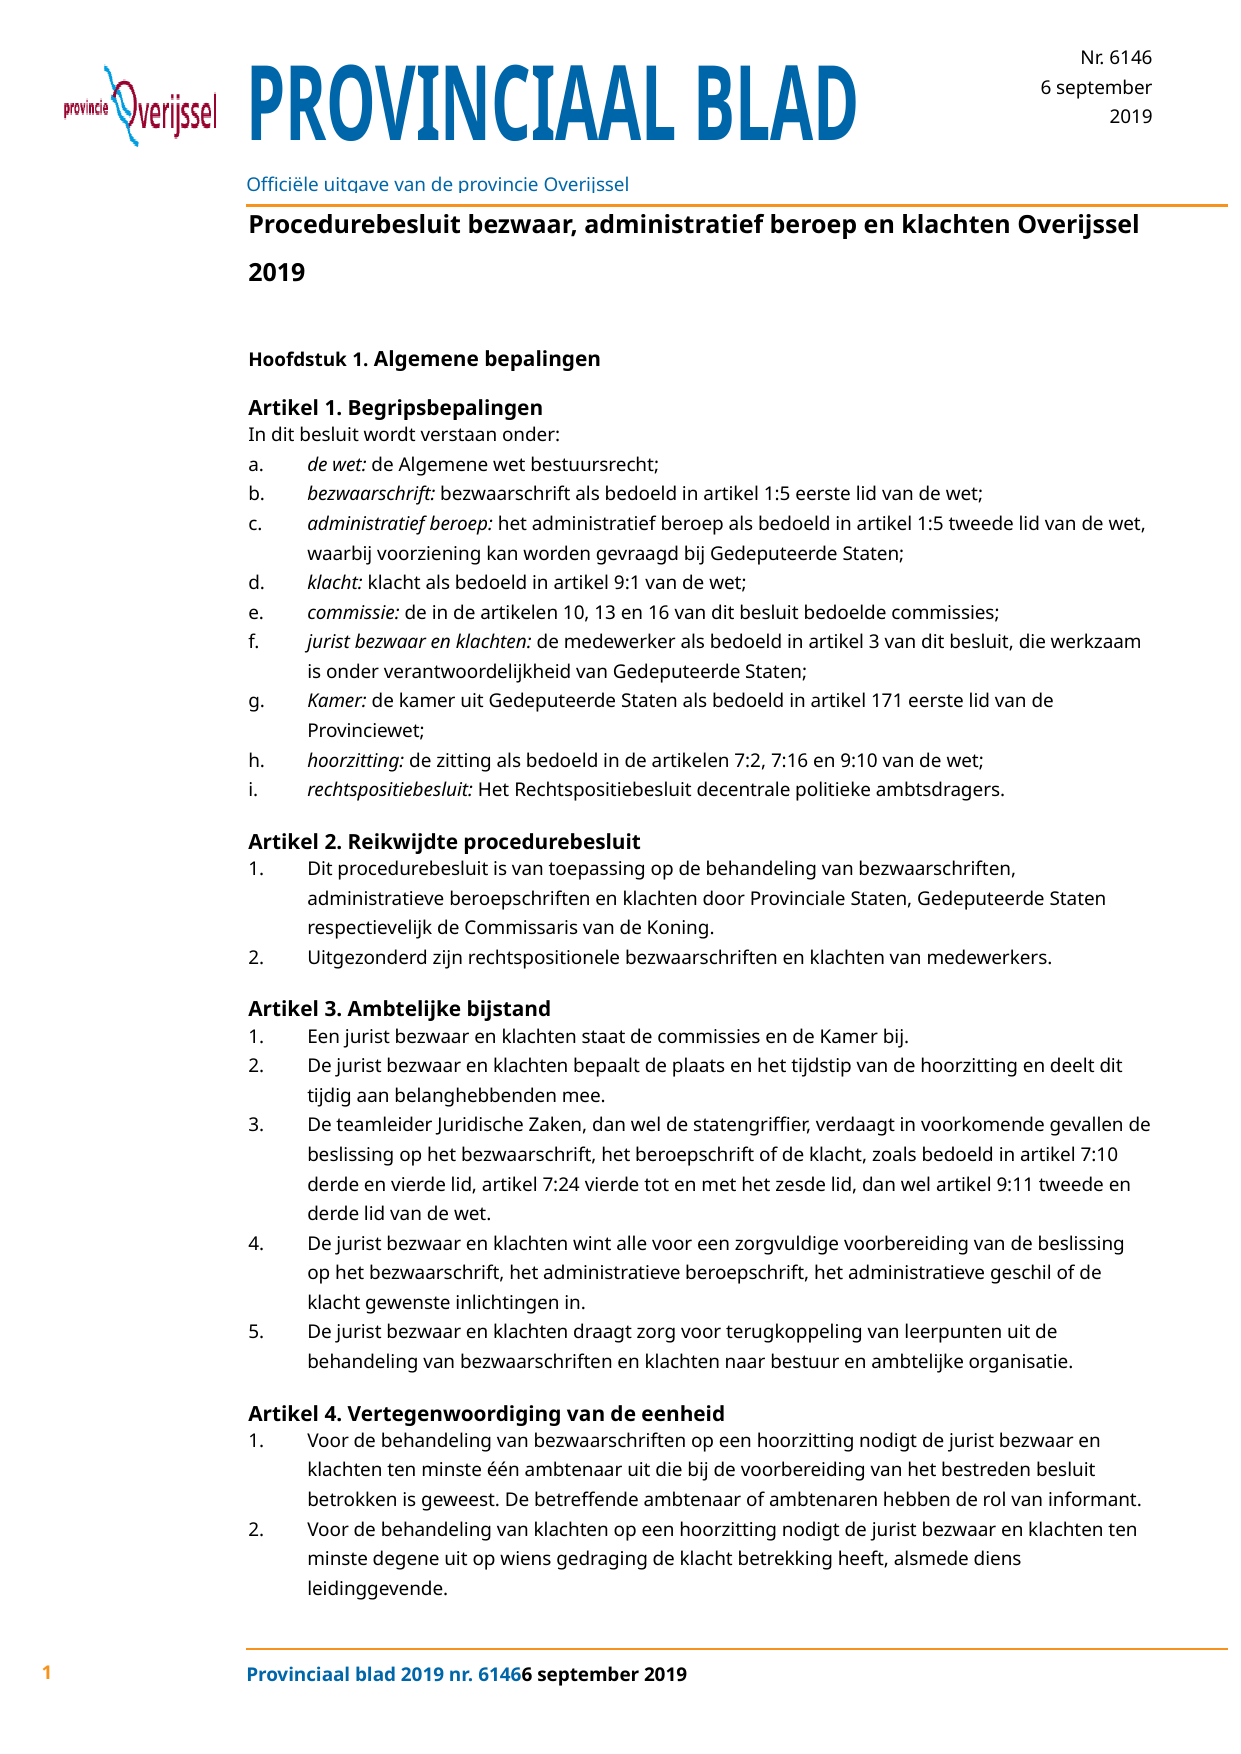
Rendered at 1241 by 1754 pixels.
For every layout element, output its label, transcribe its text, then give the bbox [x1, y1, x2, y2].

text Artikel 3. Ambtelijke bijstand [248, 994, 1152, 1023]
list De jurist bezwaar en klachten wint alle voor een zorgvuldige voorbereiding van de beslissing op het bezwaarschrift, het administratieve beroepschrift, het administratieve geschil of de klacht gewenste inlichtingen in. [248, 1230, 1152, 1315]
text In dit besluit wordt verstaan onder: [248, 421, 1152, 447]
text Artikel 2. Reikwijdte procedurebesluit [248, 827, 1152, 855]
list Voor de behandeling van bezwaarschriften op een hoorzitting nodigt de jurist bezwaar en klachten ten minste één ambtenaar uit die bij de voorbereiding van het bestreden besluit betrokken is geweest. De betreffende ambtenaar of ambtenaren hebben de rol van informant. [248, 1427, 1152, 1512]
list Uitgezonderd zijn rechtspositionele bezwaarschriften en klachten van medewerkers. [248, 944, 1152, 970]
list Een jurist bezwaar en klachten staat de commissies en de Kamer bij. [248, 1023, 1152, 1048]
list bezwaarschrift: bezwaarschrift als bedoeld in artikel 1:5 eerste lid van de wet; [248, 481, 1152, 506]
text Artikel 1. Begripsbepalingen [248, 393, 1152, 421]
list Kamer: de kamer uit Gedeputeerde Staten als bedoeld in artikel 171 eerste lid van de Provinciewet; [248, 688, 1152, 743]
list jurist bezwaar en klachten: de medewerker als bedoeld in artikel 3 van dit besluit, die werkzaam is onder verantwoordelijkheid van Gedeputeerde Staten; [248, 628, 1152, 684]
list De teamleider Juridische Zaken, dan wel de statengriffier, verdaagt in voorkomende gevallen de beslissing op het bezwaarschrift, het beroepschrift of de klacht, zoals bedoeld in artikel 7:10 derde en vierde lid, artikel 7:24 vierde tot en met het zesde lid, dan wel artikel 9:11 tweede en derde lid van de wet. [248, 1112, 1152, 1226]
list rechtspositiebesluit: Het Rechtspositiebesluit decentrale politieke ambtsdragers. [248, 776, 1152, 802]
text Procedurebesluit bezwaar, administratief beroep en klachten Overijssel 2019 [248, 207, 1152, 288]
list de wet: de Algemene wet bestuursrecht; [248, 451, 1152, 477]
list administratief beroep: het administratief beroep als bedoeld in artikel 1:5 tweede lid van de wet, waarbij voorziening kan worden gevraagd bij Gedeputeerde Staten; [248, 510, 1152, 565]
picture [41, 47, 231, 172]
text Hoofdstuk 1. Algemene bepalingen [248, 344, 1152, 372]
list Voor de behandeling van klachten op een hoorzitting nodigt de jurist bezwaar en klachten ten minste degene uit op wiens gedraging de klacht betrekking heeft, alsmede diens leidinggevende. [248, 1516, 1152, 1601]
list Dit procedurebesluit is van toepassing op de behandeling van bezwaarschriften, administratieve beroepschriften en klachten door Provinciale Staten, Gedeputeerde Staten respectievelijk de Commissaris van de Koning. [248, 855, 1152, 940]
text Artikel 4. Vertegenwoordiging van de eenheid [248, 1399, 1152, 1427]
list hoorzitting: de zitting als bedoeld in de artikelen 7:2, 7:16 en 9:10 van de wet; [248, 747, 1152, 772]
list klacht: klacht als bedoeld in artikel 9:1 van de wet; [248, 569, 1152, 595]
list De jurist bezwaar en klachten bepaalt de plaats en het tijdstip van de hoorzitting en deelt dit tijdig aan belanghebbenden mee. [248, 1052, 1152, 1108]
list commissie: de in de artikelen 10, 13 en 16 van dit besluit bedoelde commissies; [248, 599, 1152, 624]
list De jurist bezwaar en klachten draagt zorg voor terugkoppeling van leerpunten uit de behandeling van bezwaarschriften en klachten naar bestuur en ambtelijke organisatie. [248, 1319, 1152, 1374]
